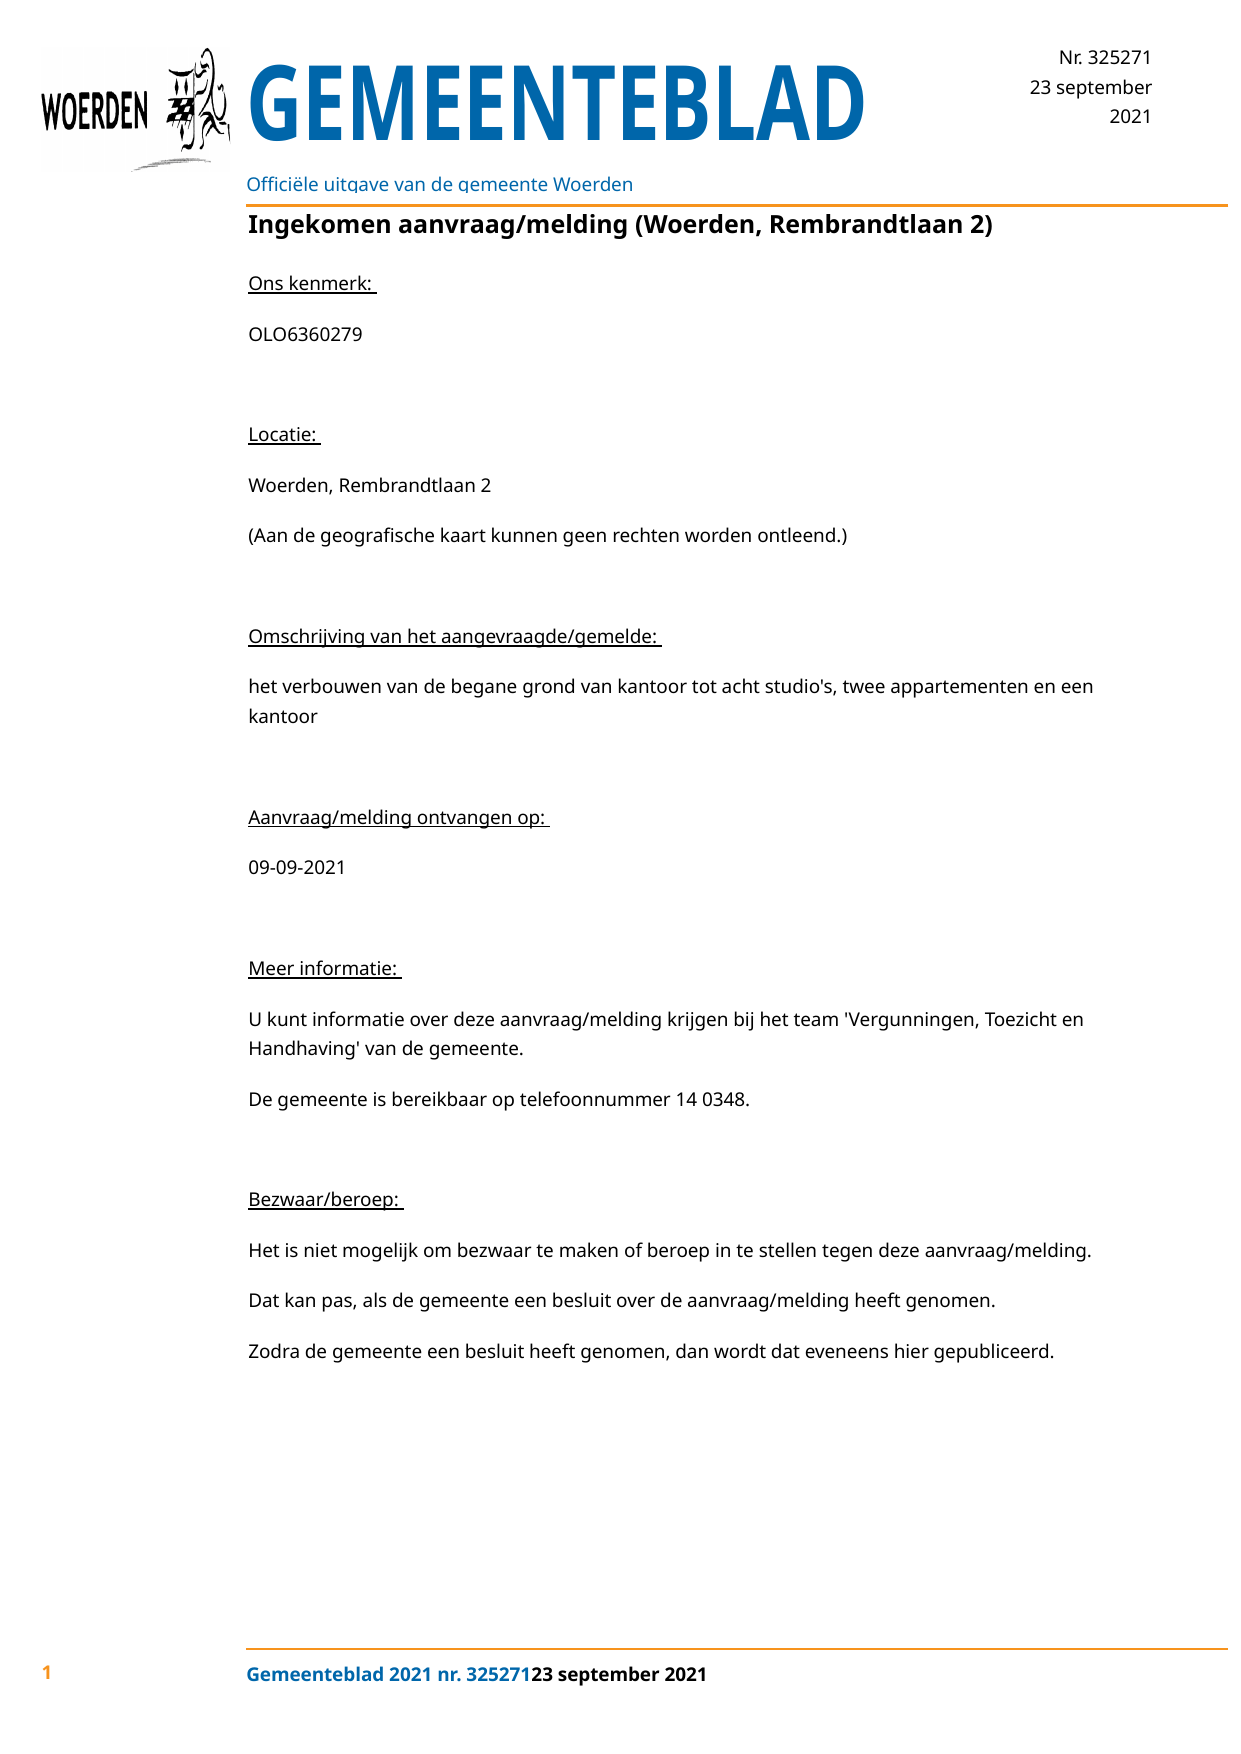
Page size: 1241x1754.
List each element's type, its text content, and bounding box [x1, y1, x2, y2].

text Bezwaar/beroep: [248, 1187, 1152, 1212]
text Ons kenmerk: [248, 270, 1152, 296]
text Dat kan pas, als de gemeente een besluit over de aanvraag/melding heeft genomen. [248, 1287, 1152, 1313]
text Het is niet mogelijk om bezwaar te maken of beroep in te stellen tegen deze aanvraag/melding. [248, 1237, 1152, 1263]
text Locatie: [248, 422, 1152, 447]
text Ingekomen aanvraag/melding (Woerden, Rembrandtlaan 2) [248, 207, 1152, 241]
text het verbouwen van de begane grond van kantoor tot acht studio's, twee appartementen en een kantoor [248, 674, 1152, 729]
text (Aan de geografische kaart kunnen geen rechten worden ontleend.) [248, 522, 1152, 548]
text 09-09-2021 [248, 854, 1152, 880]
text Zodra de gemeente een besluit heeft genomen, dan wordt dat eveneens hier gepubliceerd. [248, 1338, 1152, 1363]
text Meer informatie: [248, 955, 1152, 981]
picture [41, 47, 231, 172]
text Omschrijving van het aangevraagde/gemelde: [248, 623, 1152, 649]
text Woerden, Rembrandtlaan 2 [248, 472, 1152, 498]
text Aanvraag/melding ontvangen op: [248, 804, 1152, 830]
text De gemeente is bereikbaar op telefoonnummer 14 0348. [248, 1086, 1152, 1111]
text OLO6360279 [248, 321, 1152, 346]
text U kunt informatie over deze aanvraag/melding krijgen bij het team 'Vergunningen, Toezicht en Handhaving' van de gemeente. [248, 1006, 1152, 1061]
